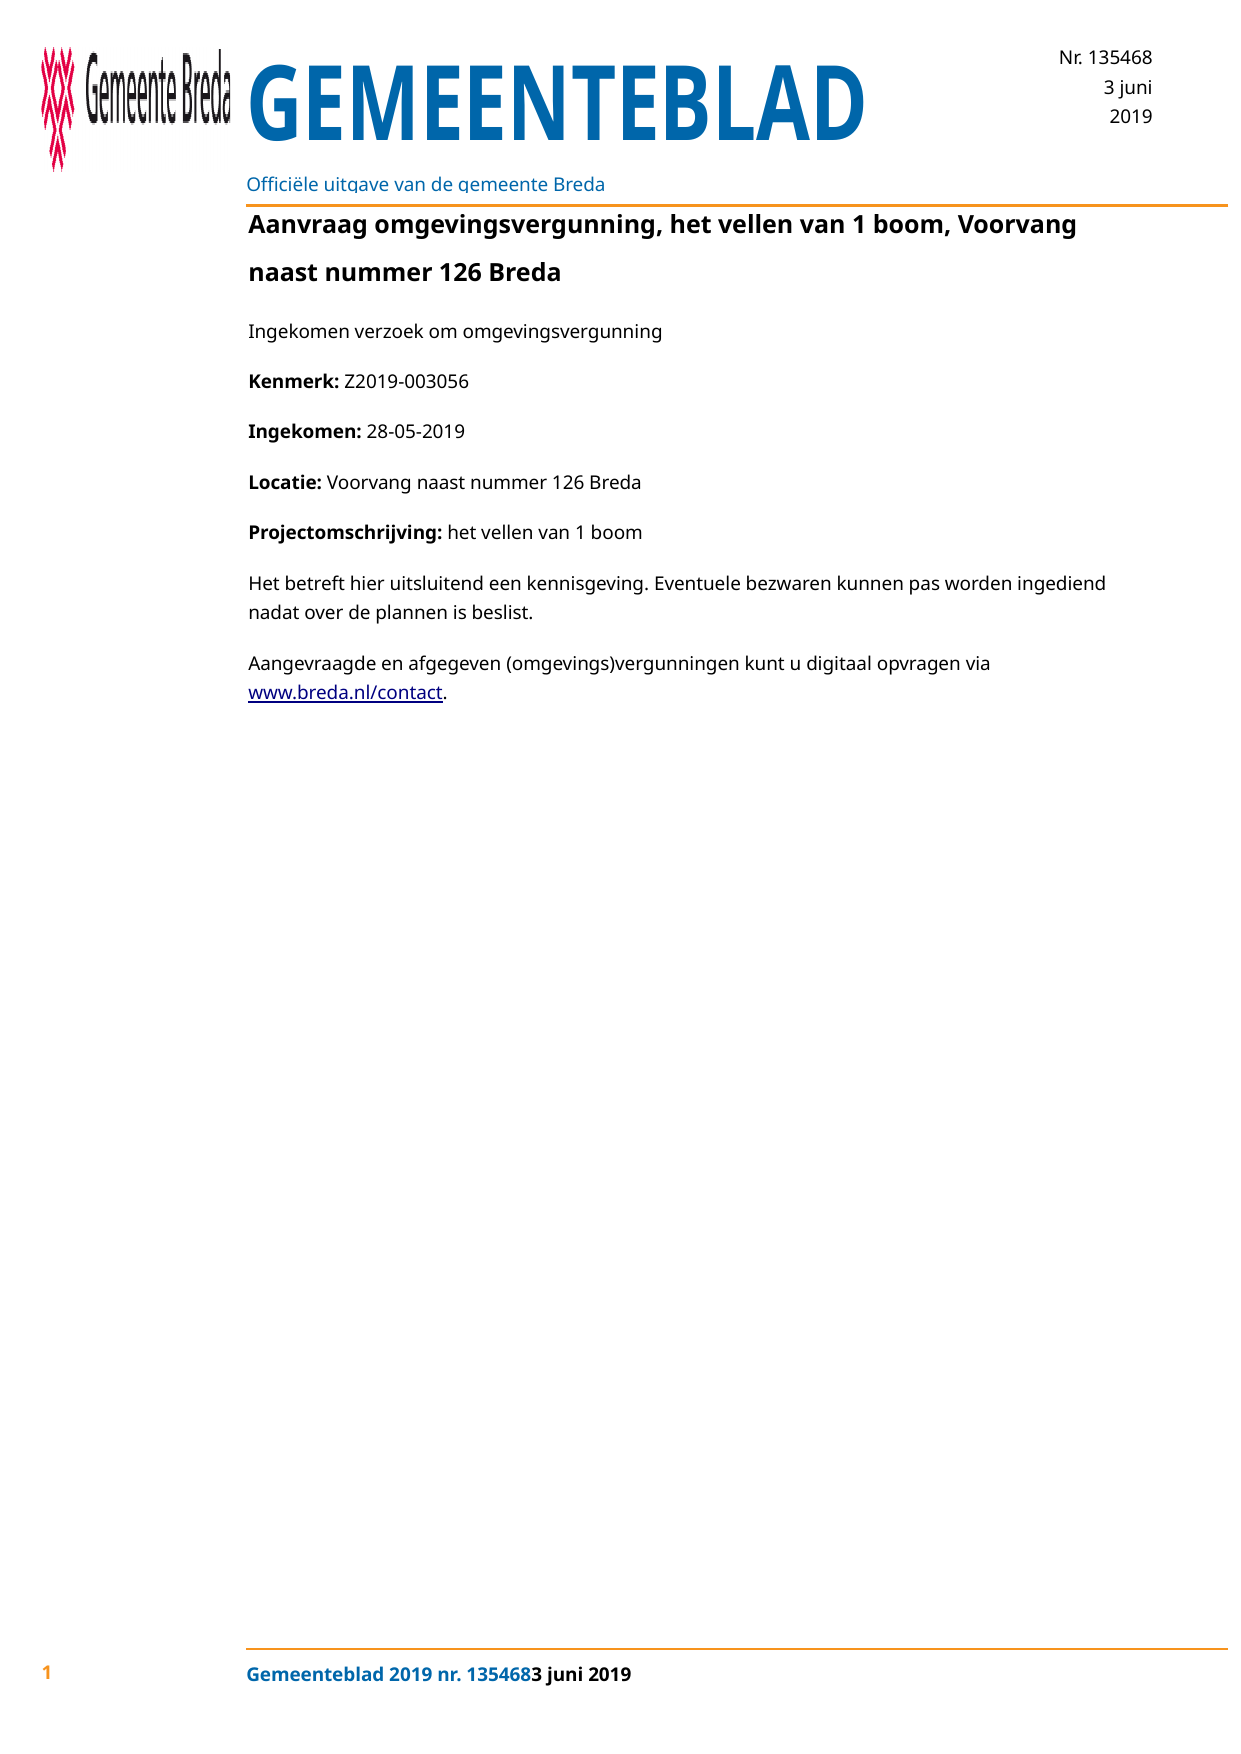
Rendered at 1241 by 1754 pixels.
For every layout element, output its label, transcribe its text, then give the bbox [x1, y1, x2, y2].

text Locatie: Voorvang naast nummer 126 Breda [248, 469, 1152, 495]
text Projectomschrijving: het vellen van 1 boom [248, 519, 1152, 545]
picture [41, 47, 231, 172]
text Kenmerk: Z2019-003056 [248, 368, 1152, 394]
text Ingekomen: 28-05-2019 [248, 419, 1152, 444]
text Aanvraag omgevingsvergunning, het vellen van 1 boom, Voorvang naast nummer 126 Breda [248, 207, 1152, 288]
text Ingekomen verzoek om omgevingsvergunning [248, 318, 1152, 344]
text Het betreft hier uitsluitend een kennisgeving. Eventuele bezwaren kunnen pas worden ingediend nadat over de plannen is beslist. [248, 570, 1152, 625]
text Aangevraagde en afgegeven (omgevings)vergunningen kunt u digitaal opvragen via www.breda.nl/contact. [248, 650, 1152, 705]
